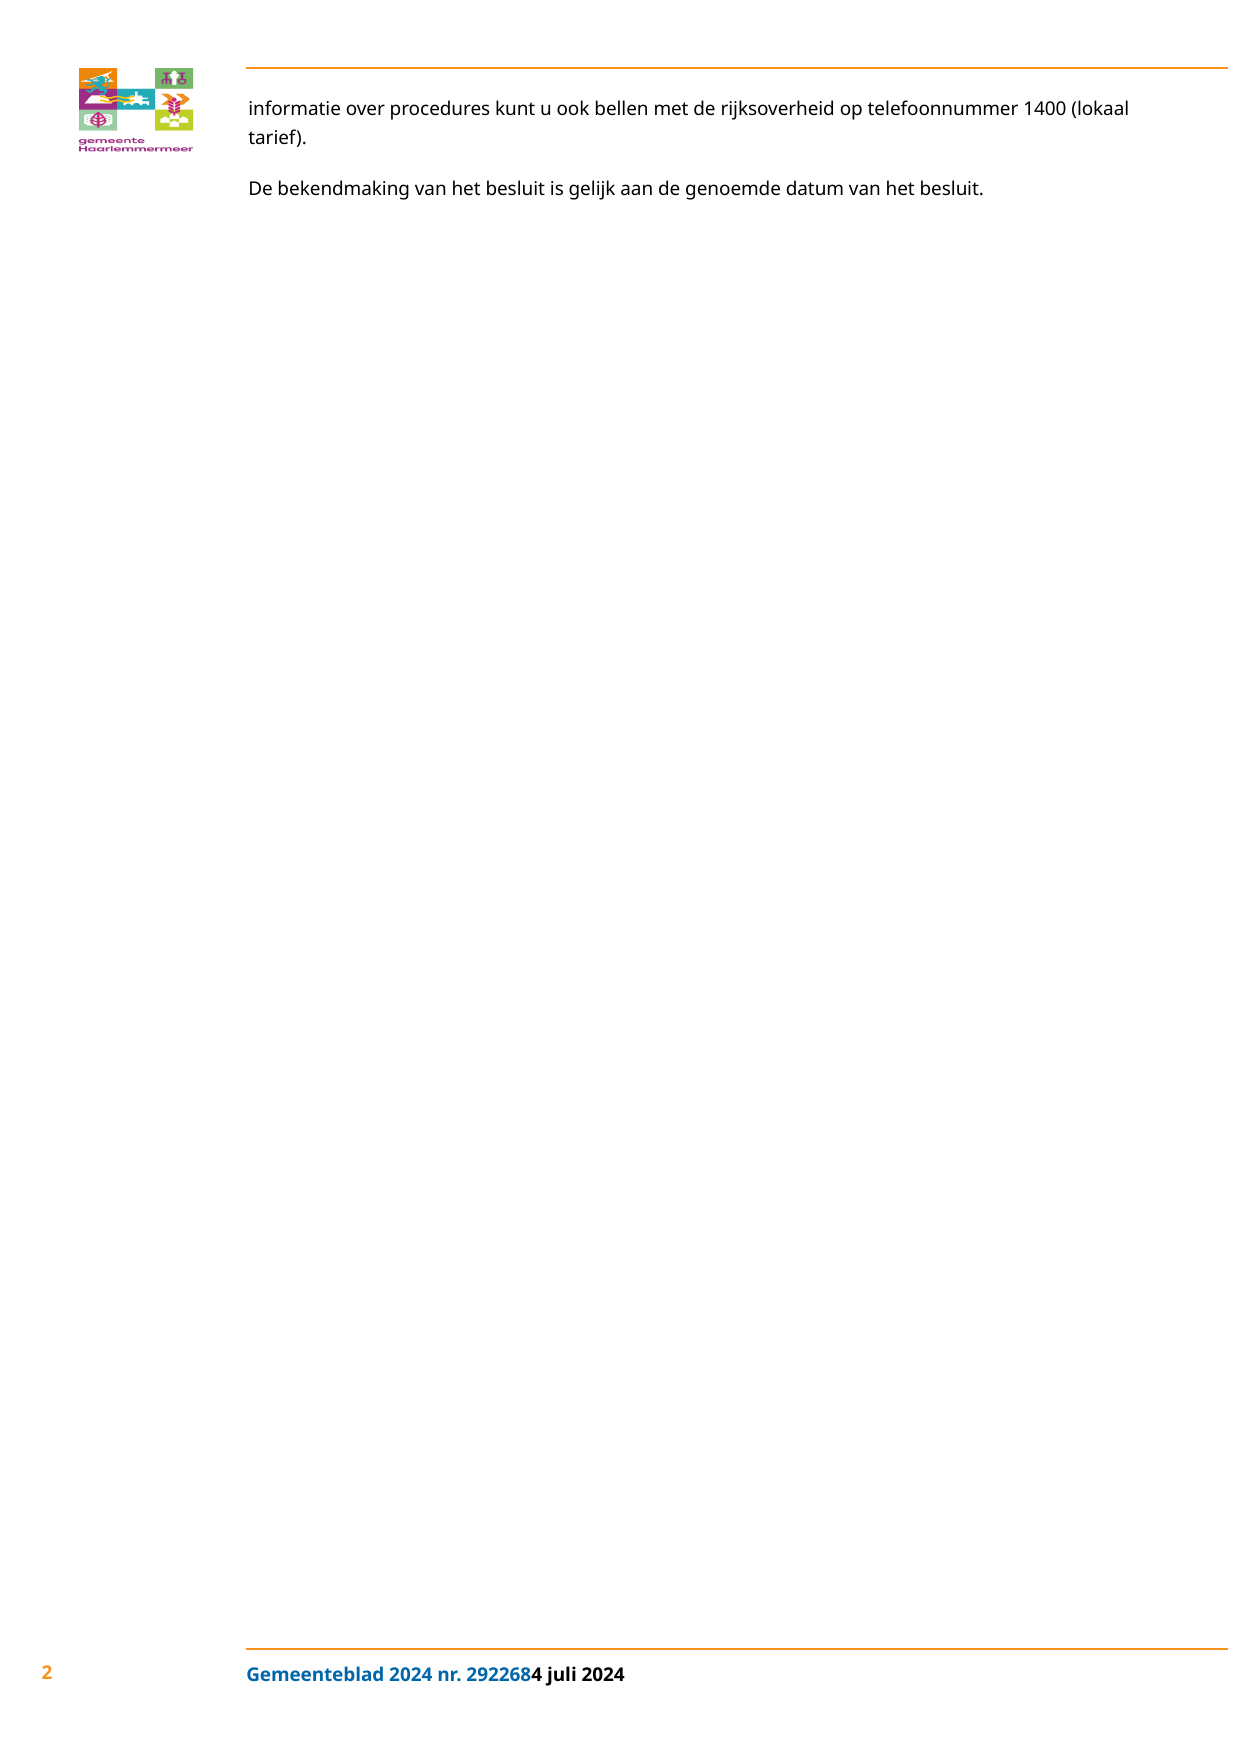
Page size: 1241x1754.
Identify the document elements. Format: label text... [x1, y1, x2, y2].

picture [41, 47, 231, 172]
text De bekendmaking van het besluit is gelijk aan de genoemde datum van het besluit. [248, 175, 1152, 201]
text informatie over procedures kunt u ook bellen met de rijksoverheid op telefoonnummer 1400 (lokaal tarief). [248, 95, 1152, 150]
